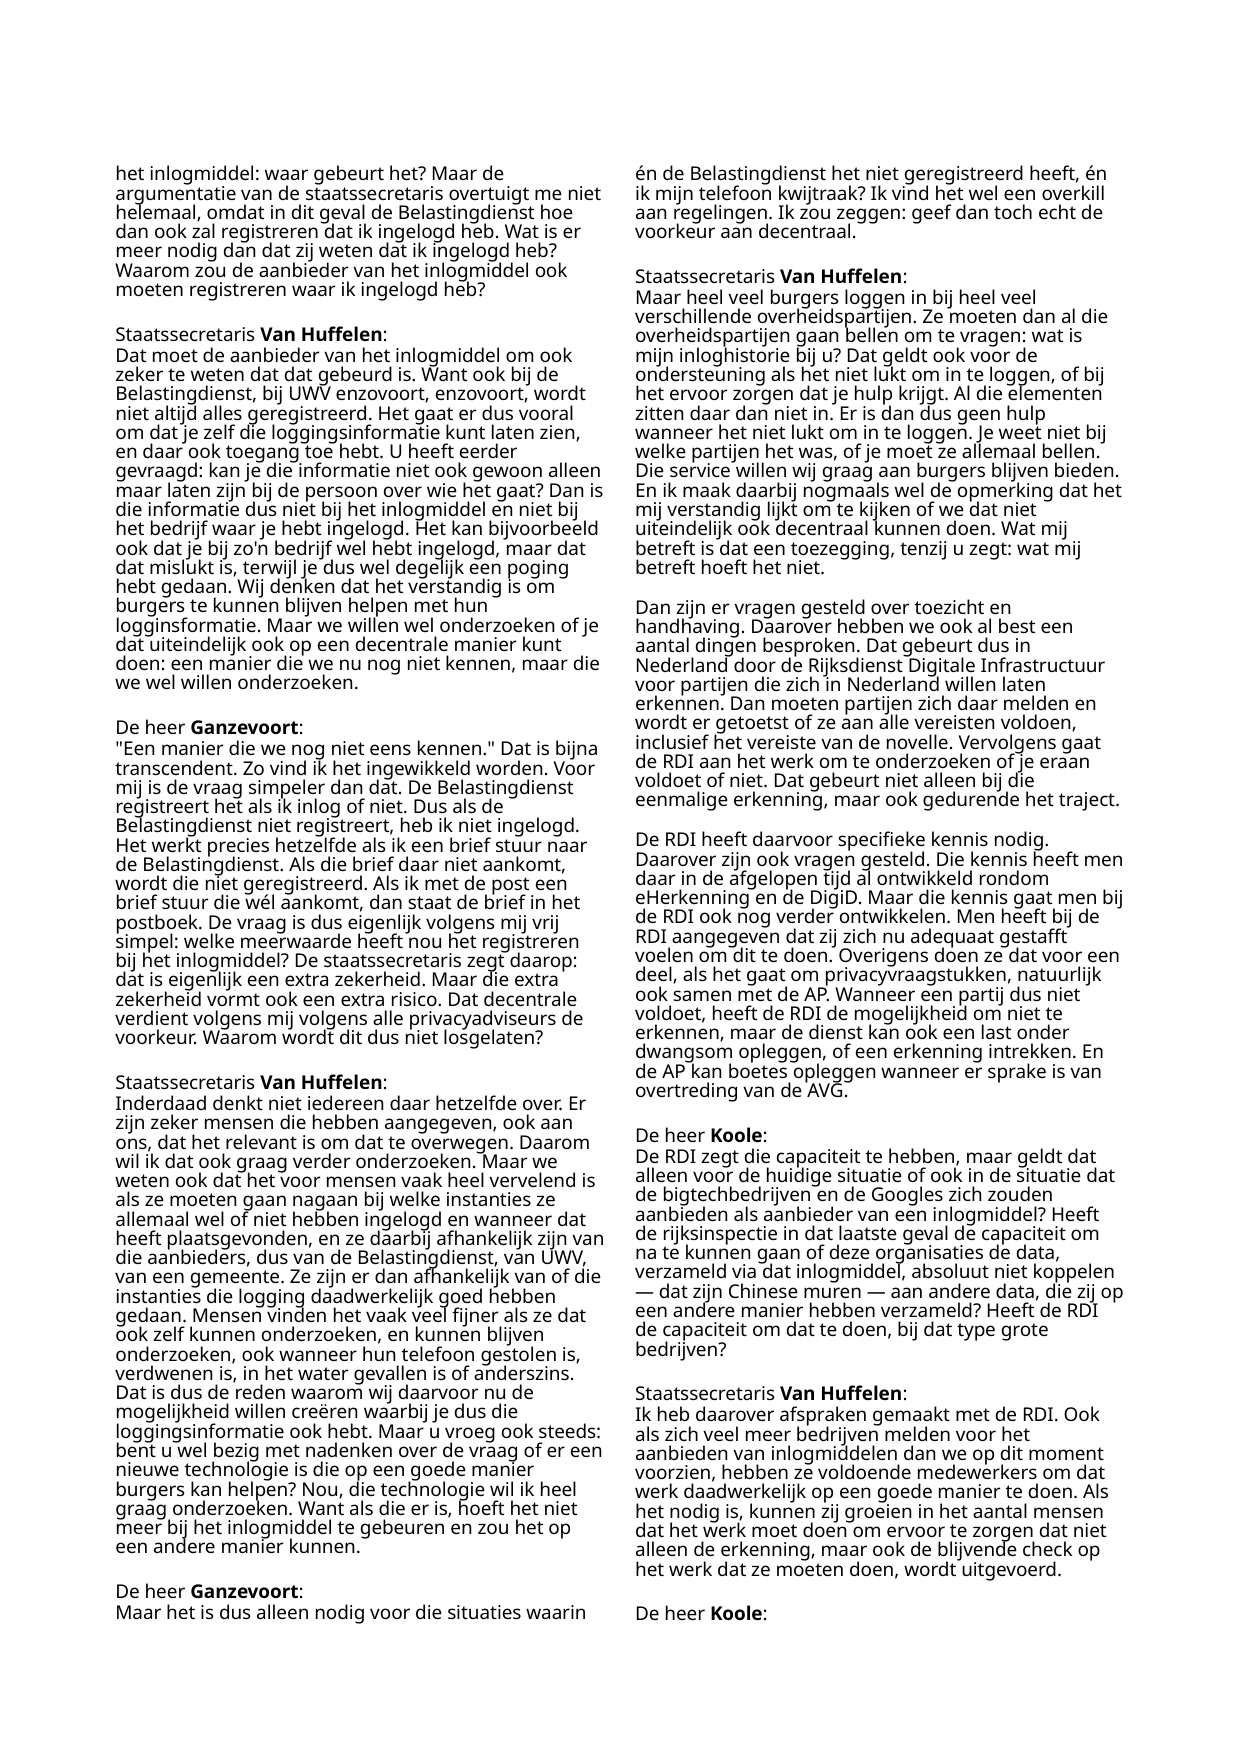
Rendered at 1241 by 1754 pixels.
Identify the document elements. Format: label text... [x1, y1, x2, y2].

text De heer Ganzevoort: [115, 1578, 605, 1604]
text Dan zijn er vragen gesteld over toezicht en handhaving. Daarover hebben we ook al best een aantal dingen besproken. Dat gebeurt dus in Nederland door de Rijksdienst Digitale Infrastructuur voor partijen die zich in Nederland willen laten erkennen. Dan moeten partijen zich daar melden en wordt er getoetst of ze aan alle vereisten voldoen, inclusief het vereiste van de novelle. Vervolgens gaat de RDI aan het werk om te onderzoeken of je eraan voldoet of niet. Dat gebeurt niet alleen bij die eenmalige erkenning, maar ook gedurende het traject. [635, 599, 1125, 811]
text "Een manier die we nog niet eens kennen." Dat is bijna transcendent. Zo vind ik het ingewikkeld worden. Voor mij is de vraag simpeler dan dat. De Belastingdienst registreert het als ik inlog of niet. Dus als de Belastingdienst niet registreert, heb ik niet ingelogd. Het werkt precies hetzelfde als ik een brief stuur naar de Belastingdienst. Als die brief daar niet aankomt, wordt die niet geregistreerd. Als ik met de post een brief stuur die wél aankomt, dan staat de brief in het postboek. De vraag is dus eigenlijk volgens mij vrij simpel: welke meerwaarde heeft nou het registreren bij het inlogmiddel? De staatssecretaris zegt daarop: dat is eigenlijk een extra zekerheid. Maar die extra zekerheid vormt ook een extra risico. Dat decentrale verdient volgens mij volgens alle privacyadviseurs de voorkeur. Waarom wordt dit dus niet losgelaten? [115, 740, 605, 1048]
text De heer Ganzevoort: [115, 714, 605, 740]
text Inderdaad denkt niet iedereen daar hetzelfde over. Er zijn zeker mensen die hebben aangegeven, ook aan ons, dat het relevant is om dat te overwegen. Daarom wil ik dat ook graag verder onderzoeken. Maar we weten ook dat het voor mensen vaak heel vervelend is als ze moeten gaan nagaan bij welke instanties ze allemaal wel of niet hebben ingelogd en wanneer dat heeft plaatsgevonden, en ze daarbij afhankelijk zijn van die aanbieders, dus van de Belastingdienst, van UWV, van een gemeente. Ze zijn er dan afhankelijk van of die instanties die logging daadwerkelijk goed hebben gedaan. Mensen vinden het vaak veel fijner als ze dat ook zelf kunnen onderzoeken, en kunnen blijven onderzoeken, ook wanneer hun telefoon gestolen is, verdwenen is, in het water gevallen is of anderszins. Dat is dus de reden waarom wij daarvoor nu de mogelijkheid willen creëren waarbij je dus die loggingsinformatie ook hebt. Maar u vroeg ook steeds: bent u wel bezig met nadenken over de vraag of er een nieuwe technologie is die op een goede manier burgers kan helpen? Nou, die technologie wil ik heel graag onderzoeken. Want als die er is, hoeft het niet meer bij het inlogmiddel te gebeuren en zou het op een andere manier kunnen. [115, 1095, 605, 1558]
text De RDI zegt die capaciteit te hebben, maar geldt dat alleen voor de huidige situatie of ook in de situatie dat de bigtechbedrijven en de Googles zich zouden aanbieden als aanbieder van een inlogmiddel? Heeft de rijksinspectie in dat laatste geval de capaciteit om na te kunnen gaan of deze organisaties de data, verzameld via dat inlogmiddel, absoluut niet koppelen — dat zijn Chinese muren — aan andere data, die zij op een andere manier hebben verzameld? Heeft de RDI de capaciteit om dat te doen, bij dat type grote bedrijven? [635, 1148, 1125, 1360]
text Maar het is dus alleen nodig voor die situaties waarin [115, 1604, 605, 1623]
text Staatssecretaris Van Huffelen: [635, 263, 1125, 289]
text Staatssecretaris Van Huffelen: [115, 1069, 605, 1095]
text Staatssecretaris Van Huffelen: [635, 1381, 1125, 1406]
text het inlogmiddel: waar gebeurt het? Maar de argumentatie van de staatssecretaris overtuigt me niet helemaal, omdat in dit geval de Belastingdienst hoe dan ook zal registreren dat ik ingelogd heb. Wat is er meer nodig dan dat zij weten dat ik ingelogd heb? Waarom zou de aanbieder van het inlogmiddel ook moeten registreren waar ik ingelogd heb? [115, 165, 605, 300]
text Ik heb daarover afspraken gemaakt met de RDI. Ook als zich veel meer bedrijven melden voor het aanbieden van inlogmiddelen dan we op dit moment voorzien, hebben ze voldoende medewerkers om dat werk daadwerkelijk op een goede manier te doen. Als het nodig is, kunnen zij groeien in het aantal mensen dat het werk moet doen om ervoor te zorgen dat niet alleen de erkenning, maar ook de blijvende check op het werk dat ze moeten doen, wordt uitgevoerd. [635, 1406, 1125, 1580]
text én de Belastingdienst het niet geregistreerd heeft, én ik mijn telefoon kwijtraak? Ik vind het wel een overkill aan regelingen. Ik zou zeggen: geef dan toch echt de voorkeur aan decentraal. [635, 165, 1125, 242]
text De RDI heeft daarvoor specifieke kennis nodig. Daarover zijn ook vragen gesteld. Die kennis heeft men daar in de afgelopen tijd al ontwikkeld rondom eHerkenning en de DigiD. Maar die kennis gaat men bij de RDI ook nog verder ontwikkelen. Men heeft bij de RDI aangegeven dat zij zich nu adequaat gestafft voelen om dit te doen. Overigens doen ze dat voor een deel, als het gaat om privacyvraagstukken, natuurlijk ook samen met de AP. Wanneer een partij dus niet voldoet, heeft de RDI de mogelijkheid om niet te erkennen, maar de dienst kan ook een last onder dwangsom opleggen, of een erkenning intrekken. En de AP kan boetes opleggen wanneer er sprake is van overtreding van de AVG. [635, 831, 1125, 1101]
text De heer Koole: [635, 1601, 1125, 1626]
text De heer Koole: [635, 1122, 1125, 1148]
text Maar heel veel burgers loggen in bij heel veel verschillende overheidspartijen. Ze moeten dan al die overheidspartijen gaan bellen om te vragen: wat is mijn inloghistorie bij u? Dat geldt ook voor de ondersteuning als het niet lukt om in te loggen, of bij het ervoor zorgen dat je hulp krijgt. Al die elementen zitten daar dan niet in. Er is dan dus geen hulp wanneer het niet lukt om in te loggen. Je weet niet bij welke partijen het was, of je moet ze allemaal bellen. Die service willen wij graag aan burgers blijven bieden. En ik maak daarbij nogmaals wel de opmerking dat het mij verstandig lijkt om te kijken of we dat niet uiteindelijk ook decentraal kunnen doen. Wat mij betreft is dat een toezegging, tenzij u zegt: wat mij betreft hoeft het niet. [635, 289, 1125, 578]
text Dat moet de aanbieder van het inlogmiddel om ook zeker te weten dat dat gebeurd is. Want ook bij de Belastingdienst, bij UWV enzovoort, enzovoort, wordt niet altijd alles geregistreerd. Het gaat er dus vooral om dat je zelf die loggingsinformatie kunt laten zien, en daar ook toegang toe hebt. U heeft eerder gevraagd: kan je die informatie niet ook gewoon alleen maar laten zijn bij de persoon over wie het gaat? Dan is die informatie dus niet bij het inlogmiddel en niet bij het bedrijf waar je hebt ingelogd. Het kan bijvoorbeeld ook dat je bij zo'n bedrijf wel hebt ingelogd, maar dat dat mislukt is, terwijl je dus wel degelijk een poging hebt gedaan. Wij denken dat het verstandig is om burgers te kunnen blijven helpen met hun logginsformatie. Maar we willen wel onderzoeken of je dat uiteindelijk ook op een decentrale manier kunt doen: een manier die we nu nog niet kennen, maar die we wel willen onderzoeken. [115, 347, 605, 694]
text Staatssecretaris Van Huffelen: [115, 321, 605, 347]
